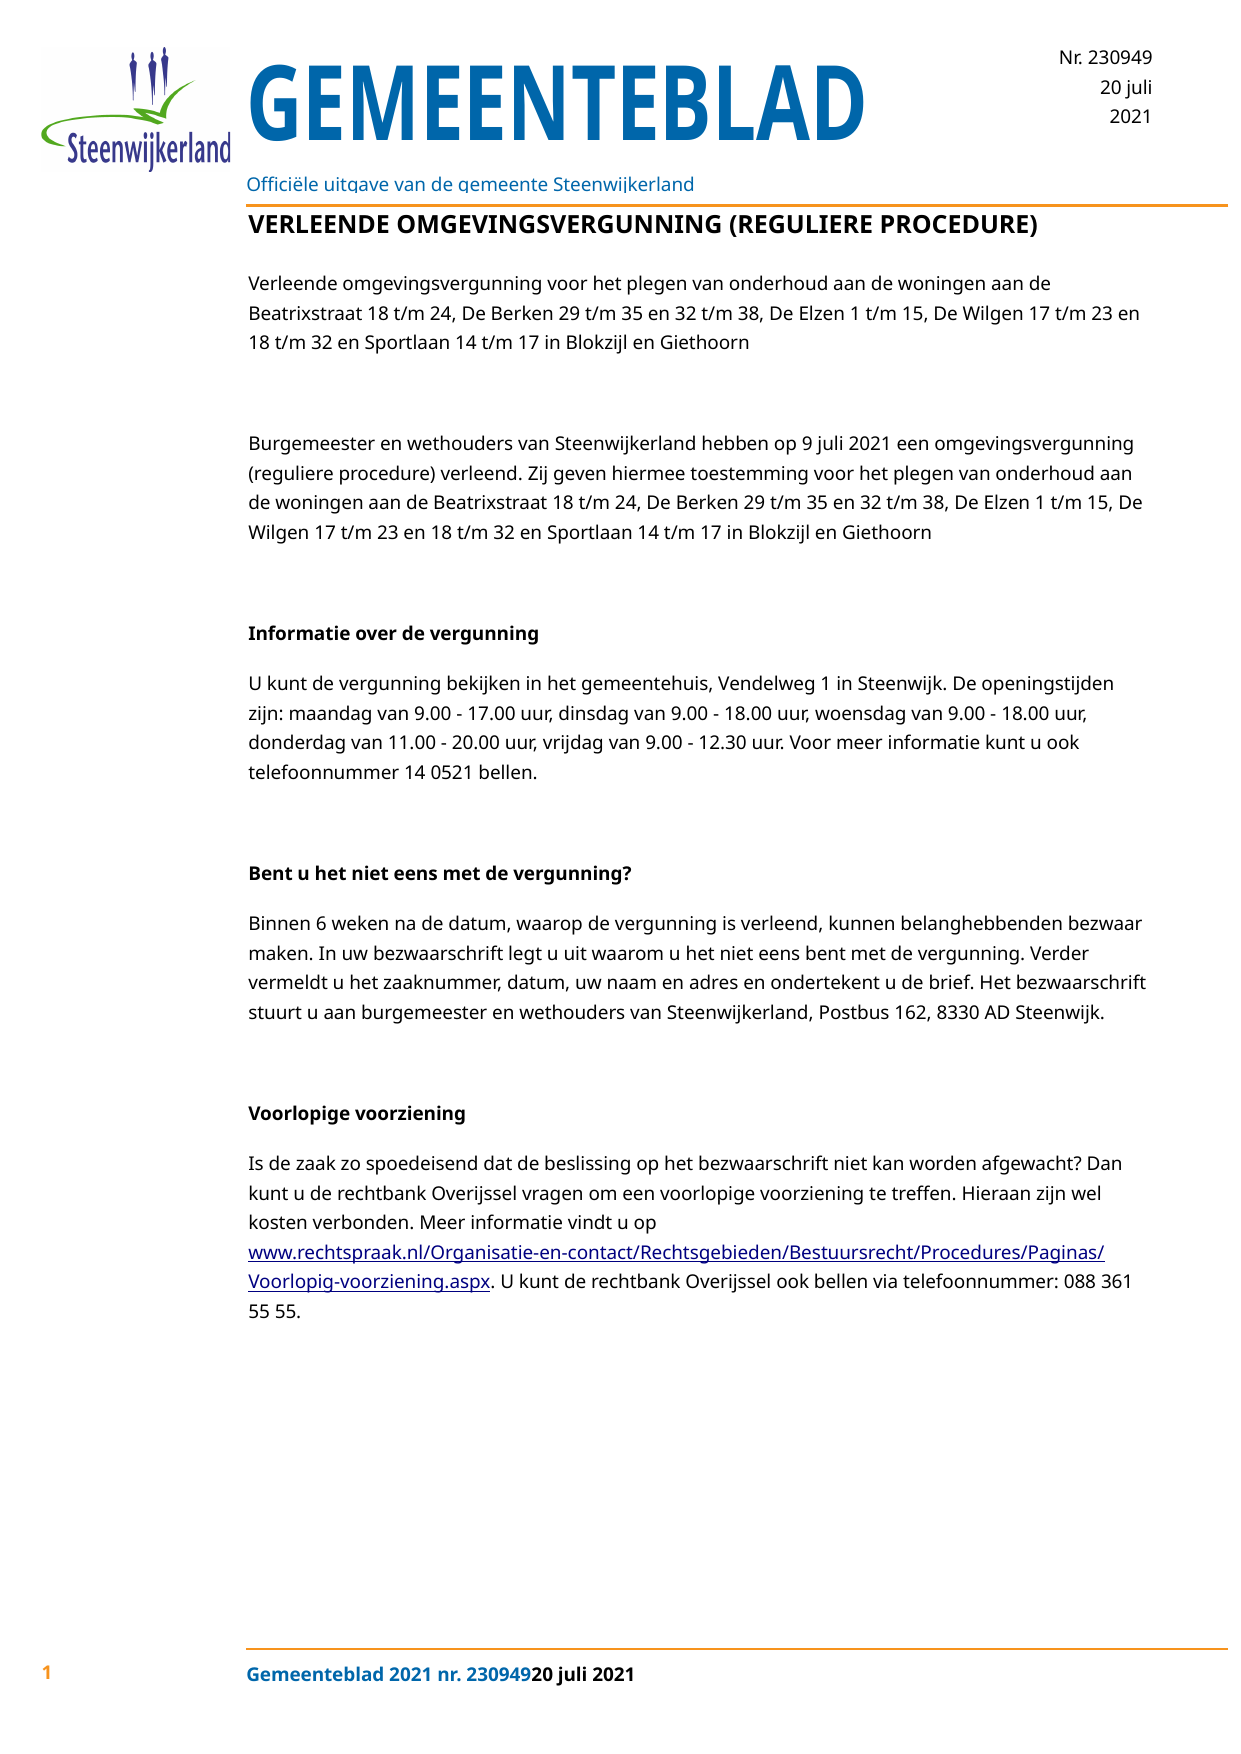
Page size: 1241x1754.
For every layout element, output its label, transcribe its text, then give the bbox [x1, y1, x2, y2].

picture [41, 47, 231, 172]
text Is de zaak zo spoedeisend dat de beslissing op het bezwaarschrift niet kan worden afgewacht? Dan kunt u de rechtbank Overijssel vragen om een voorlopige voorziening te treffen. Hieraan zijn wel kosten verbonden. Meer informatie vindt u op www.rechtspraak.nl/Organisatie-en-contact/Rechtsgebieden/Bestuursrecht/Procedures/Paginas/Voorlopig-voorziening.aspx. U kunt de rechtbank Overijssel ook bellen via telefoonnummer: 088 361 55 55. [248, 1150, 1152, 1324]
text U kunt de vergunning bekijken in het gemeentehuis, Vendelweg 1 in Steenwijk. De openingstijden zijn: maandag van 9.00 - 17.00 uur, dinsdag van 9.00 - 18.00 uur, woensdag van 9.00 - 18.00 uur, donderdag van 11.00 - 20.00 uur, vrijdag van 9.00 - 12.30 uur. Voor meer informatie kunt u ook telefoonnummer 14 0521 bellen. [248, 670, 1152, 785]
text Informatie over de vergunning [248, 620, 1152, 646]
text Binnen 6 weken na de datum, waarop de vergunning is verleend, kunnen belanghebbenden bezwaar maken. In uw bezwaarschrift legt u uit waarom u het niet eens bent met de vergunning. Verder vermeldt u het zaaknummer, datum, uw naam en adres en ondertekent u de brief. Het bezwaarschrift stuurt u aan burgemeester en wethouders van Steenwijkerland, Postbus 162, 8330 AD Steenwijk. [248, 910, 1152, 1025]
text VERLEENDE OMGEVINGSVERGUNNING (REGULIERE PROCEDURE) [248, 207, 1152, 241]
text Bent u het niet eens met de vergunning? [248, 860, 1152, 886]
text Verleende omgevingsvergunning voor het plegen van onderhoud aan de woningen aan de Beatrixstraat 18 t/m 24, De Berken 29 t/m 35 en 32 t/m 38, De Elzen 1 t/m 15, De Wilgen 17 t/m 23 en 18 t/m 32 en Sportlaan 14 t/m 17 in Blokzijl en Giethoorn [248, 270, 1152, 355]
text Voorlopige voorziening [248, 1100, 1152, 1126]
text Burgemeester en wethouders van Steenwijkerland hebben op 9 juli 2021 een omgevingsvergunning (reguliere procedure) verleend. Zij geven hiermee toestemming voor het plegen van onderhoud aan de woningen aan de Beatrixstraat 18 t/m 24, De Berken 29 t/m 35 en 32 t/m 38, De Elzen 1 t/m 15, De Wilgen 17 t/m 23 en 18 t/m 32 en Sportlaan 14 t/m 17 in Blokzijl en Giethoorn [248, 430, 1152, 545]
